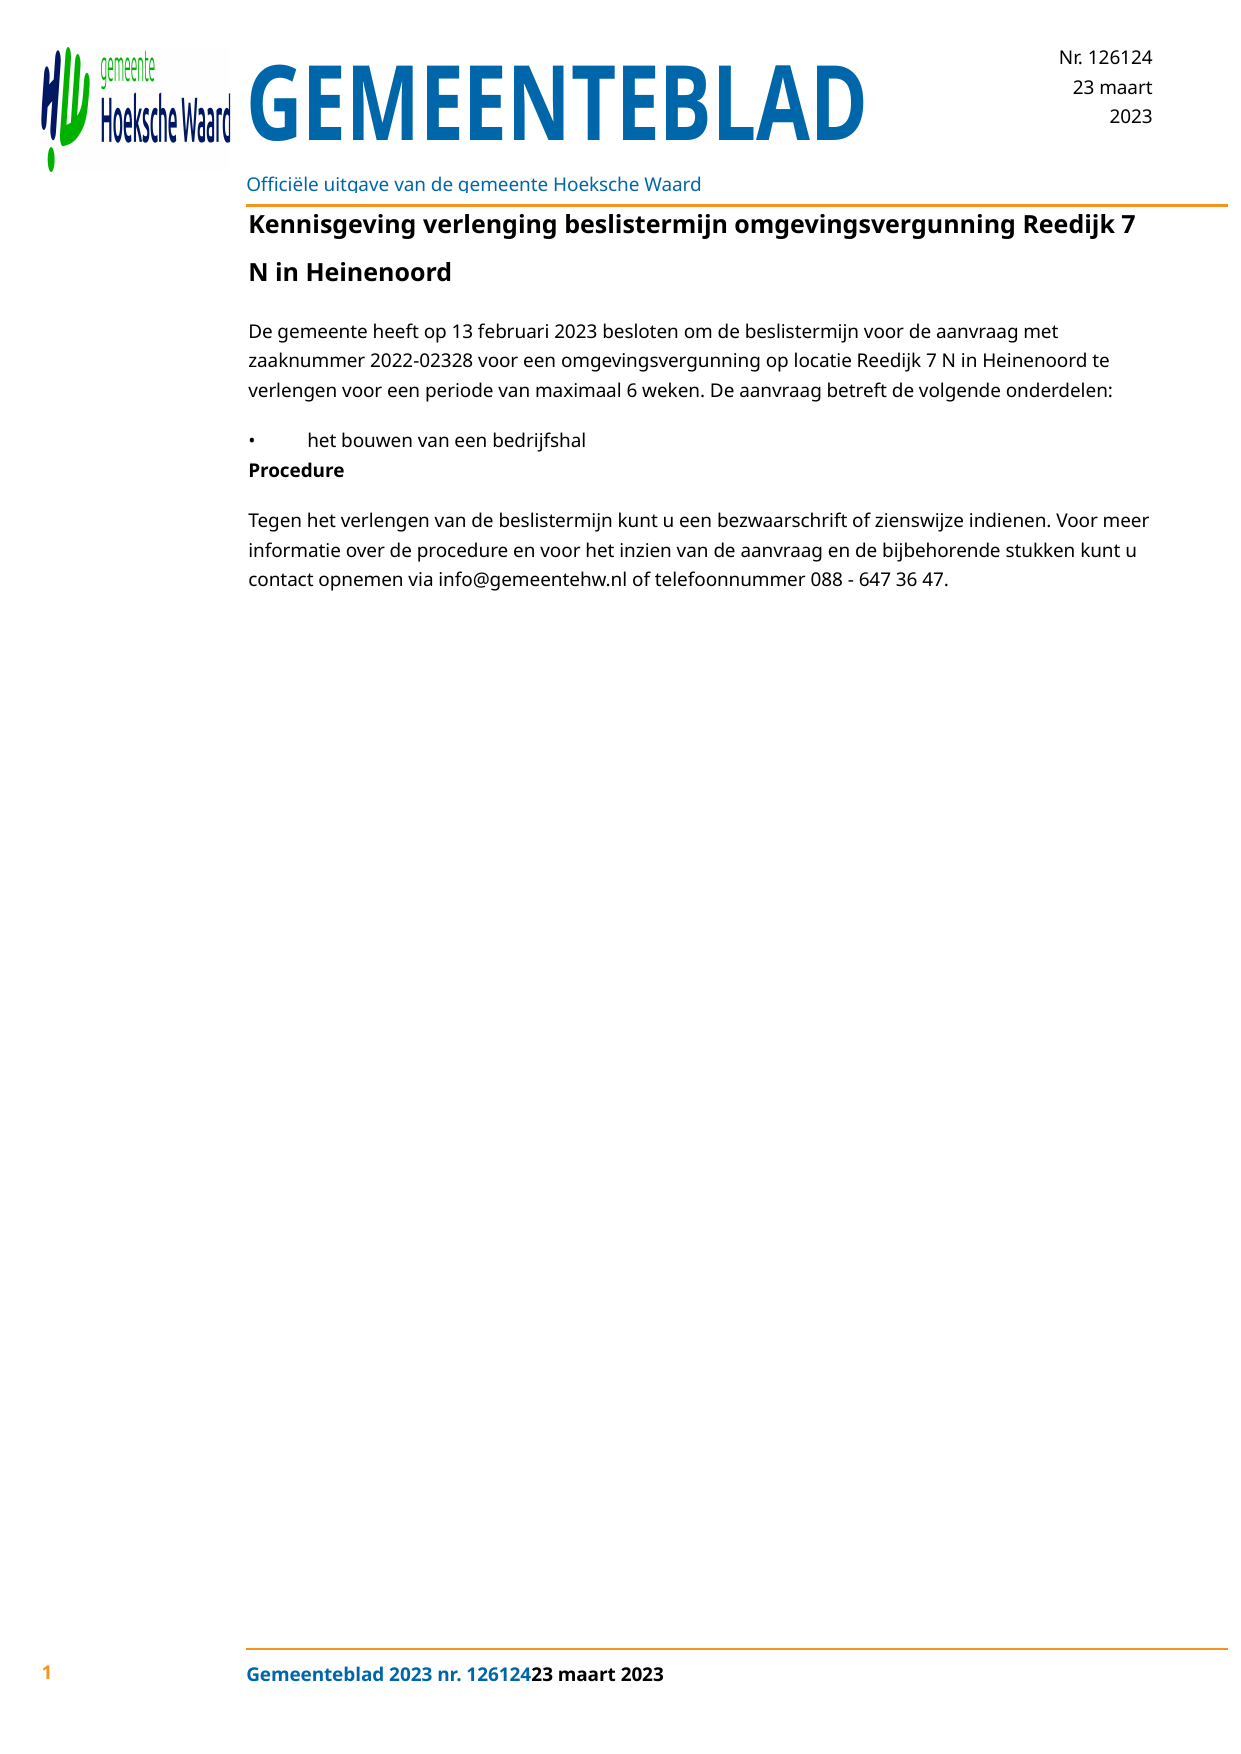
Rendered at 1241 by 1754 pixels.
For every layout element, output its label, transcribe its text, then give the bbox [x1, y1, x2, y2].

picture [41, 47, 231, 172]
list het bouwen van een bedrijfshal [248, 427, 1152, 453]
text Procedure [248, 457, 1152, 483]
text De gemeente heeft op 13 februari 2023 besloten om de beslistermijn voor de aanvraag met zaaknummer 2022-02328 voor een omgevingsvergunning op locatie Reedijk 7 N in Heinenoord te verlengen voor een periode van maximaal 6 weken. De aanvraag betreft de volgende onderdelen: [248, 318, 1152, 403]
text Kennisgeving verlenging beslistermijn omgevingsvergunning Reedijk 7 N in Heinenoord [248, 207, 1152, 288]
text Tegen het verlengen van de beslistermijn kunt u een bezwaarschrift of zienswijze indienen. Voor meer informatie over de procedure en voor het inzien van de aanvraag en de bijbehorende stukken kunt u contact opnemen via info@gemeentehw.nl of telefoonnummer 088 - 647 36 47. [248, 507, 1152, 592]
